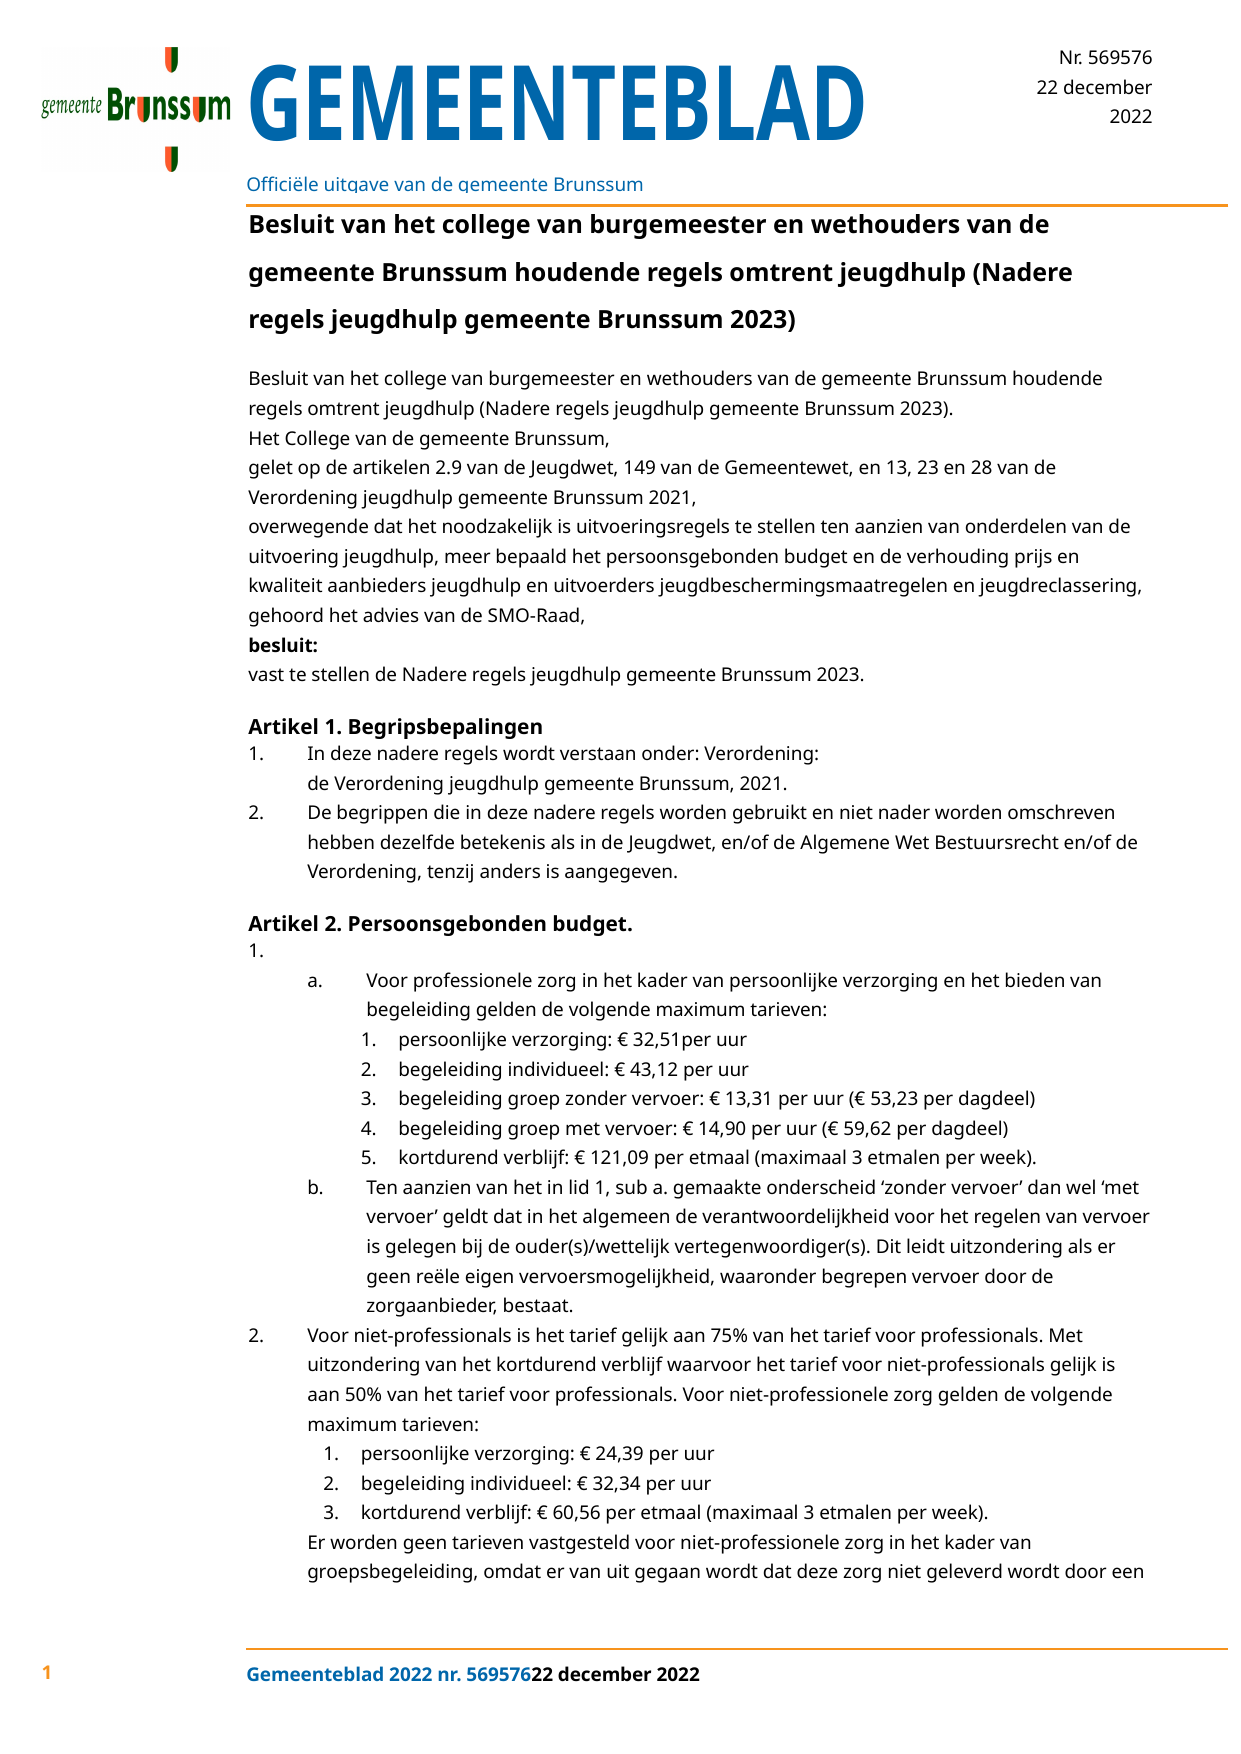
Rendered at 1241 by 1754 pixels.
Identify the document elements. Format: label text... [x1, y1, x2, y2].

list De begrippen die in deze nadere regels worden gebruikt en niet nader worden omschreven hebben dezelfde betekenis als in de Jeugdwet, en/of de Algemene Wet Bestuursrecht en/of de Verordening, tenzij anders is aangegeven. [248, 799, 1152, 884]
text Besluit van het college van burgemeester en wethouders van de gemeente Brunssum houdende regels omtrent jeugdhulp (Nadere regels jeugdhulp gemeente Brunssum 2023). [248, 366, 1152, 421]
list kortdurend verblijf: € 60,56 per etmaal (maximaal 3 etmalen per week). [323, 1499, 1152, 1525]
list kortdurend verblijf: € 121,09 per etmaal (maximaal 3 etmalen per week). [361, 1144, 1152, 1170]
list begeleiding groep met vervoer: € 14,90 per uur (€ 59,62 per dagdeel) [361, 1115, 1152, 1141]
list begeleiding individueel: € 43,12 per uur [361, 1056, 1152, 1081]
text Het College van de gemeente Brunssum, [248, 425, 1152, 450]
text gelet op de artikelen 2.9 van de Jeugdwet, 149 van de Gemeentewet, en 13, 23 en 28 van de Verordening jeugdhulp gemeente Brunssum 2021, [248, 454, 1152, 509]
list In deze nadere regels wordt verstaan onder: Verordening: [248, 740, 1152, 766]
list Voor niet-professionals is het tarief gelijk aan 75% van het tarief voor professionals. Met uitzondering van het kortdurend verblijf waarvoor het tarief voor niet-professionals gelijk is aan 50% van het tarief voor professionals. Voor niet-professionele zorg gelden de volgende maximum tarieven: [248, 1322, 1152, 1436]
list Ten aanzien van het in lid 1, sub a. gemaakte onderscheid ‘zonder vervoer’ dan wel ‘met vervoer’ geldt dat in het algemeen de verantwoordelijkheid voor het regelen van vervoer is gelegen bij de ouder(s)/wettelijk vertegenwoordiger(s). Dit leidt uitzondering als er geen reële eigen vervoersmogelijkheid, waaronder begrepen vervoer door de zorgaanbieder, bestaat. [307, 1174, 1152, 1318]
list persoonlijke verzorging: € 32,51per uur [361, 1026, 1152, 1052]
list begeleiding individueel: € 32,34 per uur [323, 1470, 1152, 1496]
list Er worden geen tarieven vastgesteld voor niet-professionele zorg in het kader van groepsbegeleiding, omdat er van uit gegaan wordt dat deze zorg niet geleverd wordt door een [248, 1529, 1152, 1584]
list begeleiding groep zonder vervoer: € 13,31 per uur (€ 53,23 per dagdeel) [361, 1085, 1152, 1111]
text Artikel 1. Begripsbepalingen [248, 712, 1152, 740]
text besluit: [248, 632, 1152, 657]
text Besluit van het college van burgemeester en wethouders van de gemeente Brunssum houdende regels omtrent jeugdhulp (Nadere regels jeugdhulp gemeente Brunssum 2023) [248, 207, 1152, 336]
text overwegende dat het noodzakelijk is uitvoeringsregels te stellen ten aanzien van onderdelen van de uitvoering jeugdhulp, meer bepaald het persoonsgebonden budget en de verhouding prijs en kwaliteit aanbieders jeugdhulp en uitvoerders jeugdbeschermingsmaatregelen en jeugdreclassering, gehoord het advies van de SMO-Raad, [248, 513, 1152, 628]
list de Verordening jeugdhulp gemeente Brunssum, 2021. [248, 770, 1152, 796]
text Artikel 2. Persoonsgebonden budget. [248, 909, 1152, 937]
picture [41, 47, 231, 172]
list Voor professionele zorg in het kader van persoonlijke verzorging en het bieden van begeleiding gelden de volgende maximum tarieven: [307, 967, 1152, 1022]
text vast te stellen de Nadere regels jeugdhulp gemeente Brunssum 2023. [248, 661, 1152, 687]
list persoonlijke verzorging: € 24,39 per uur [323, 1440, 1152, 1466]
